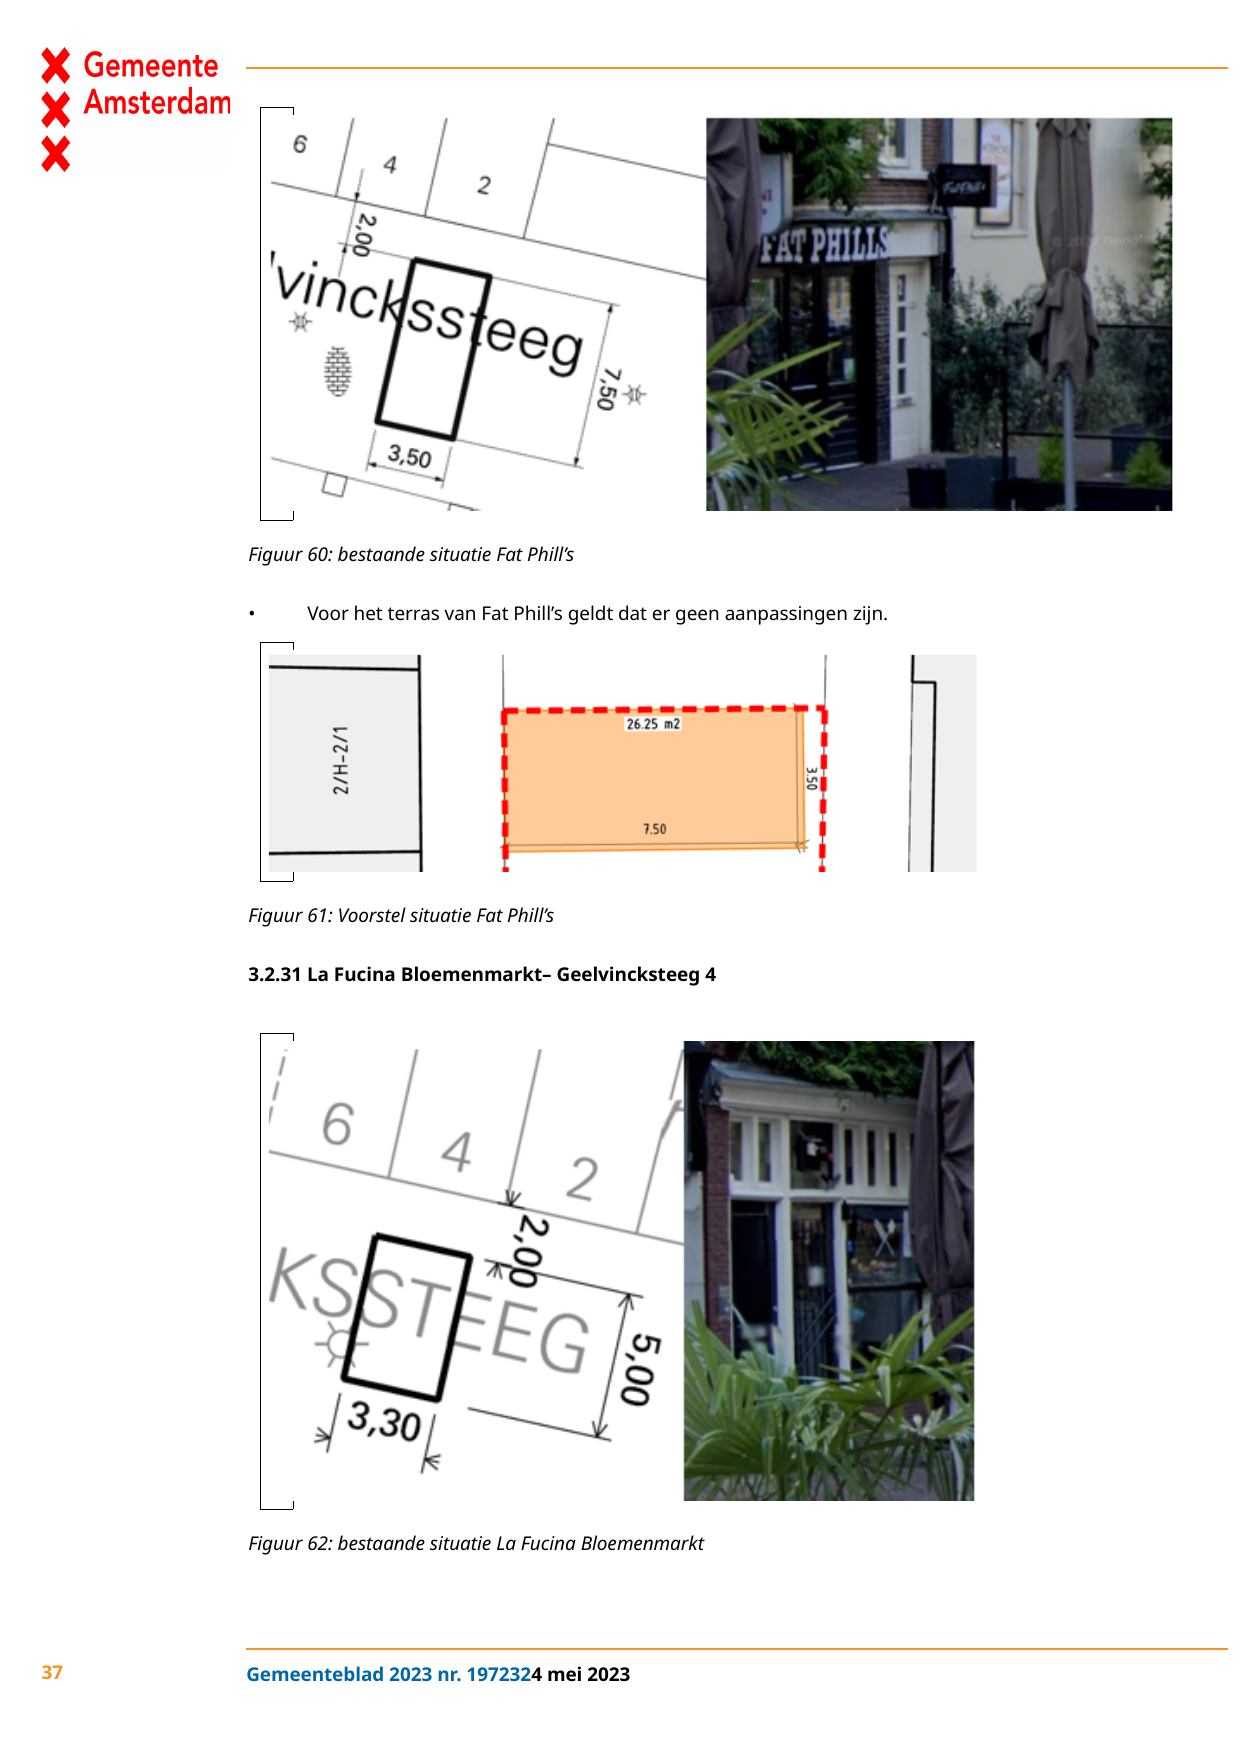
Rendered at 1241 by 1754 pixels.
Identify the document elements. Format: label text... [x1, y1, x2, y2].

text 3.2.31 La Fucina Bloemenmarkt– Geelvincksteeg 4 [248, 961, 1152, 987]
picture [268, 115, 1173, 511]
text Figuur 61: Voorstel situatie Fat Phill’s [248, 902, 1152, 928]
text Figuur 60: bestaande situatie Fat Phill’s [248, 541, 1152, 567]
picture [268, 1041, 978, 1501]
picture [268, 650, 978, 872]
text Figuur 62: bestaande situatie La Fucina Bloemenmarkt [248, 1531, 1152, 1556]
picture [41, 47, 231, 172]
list Voor het terras van Fat Phill’s geldt dat er geen aanpassingen zijn. [248, 600, 1152, 626]
